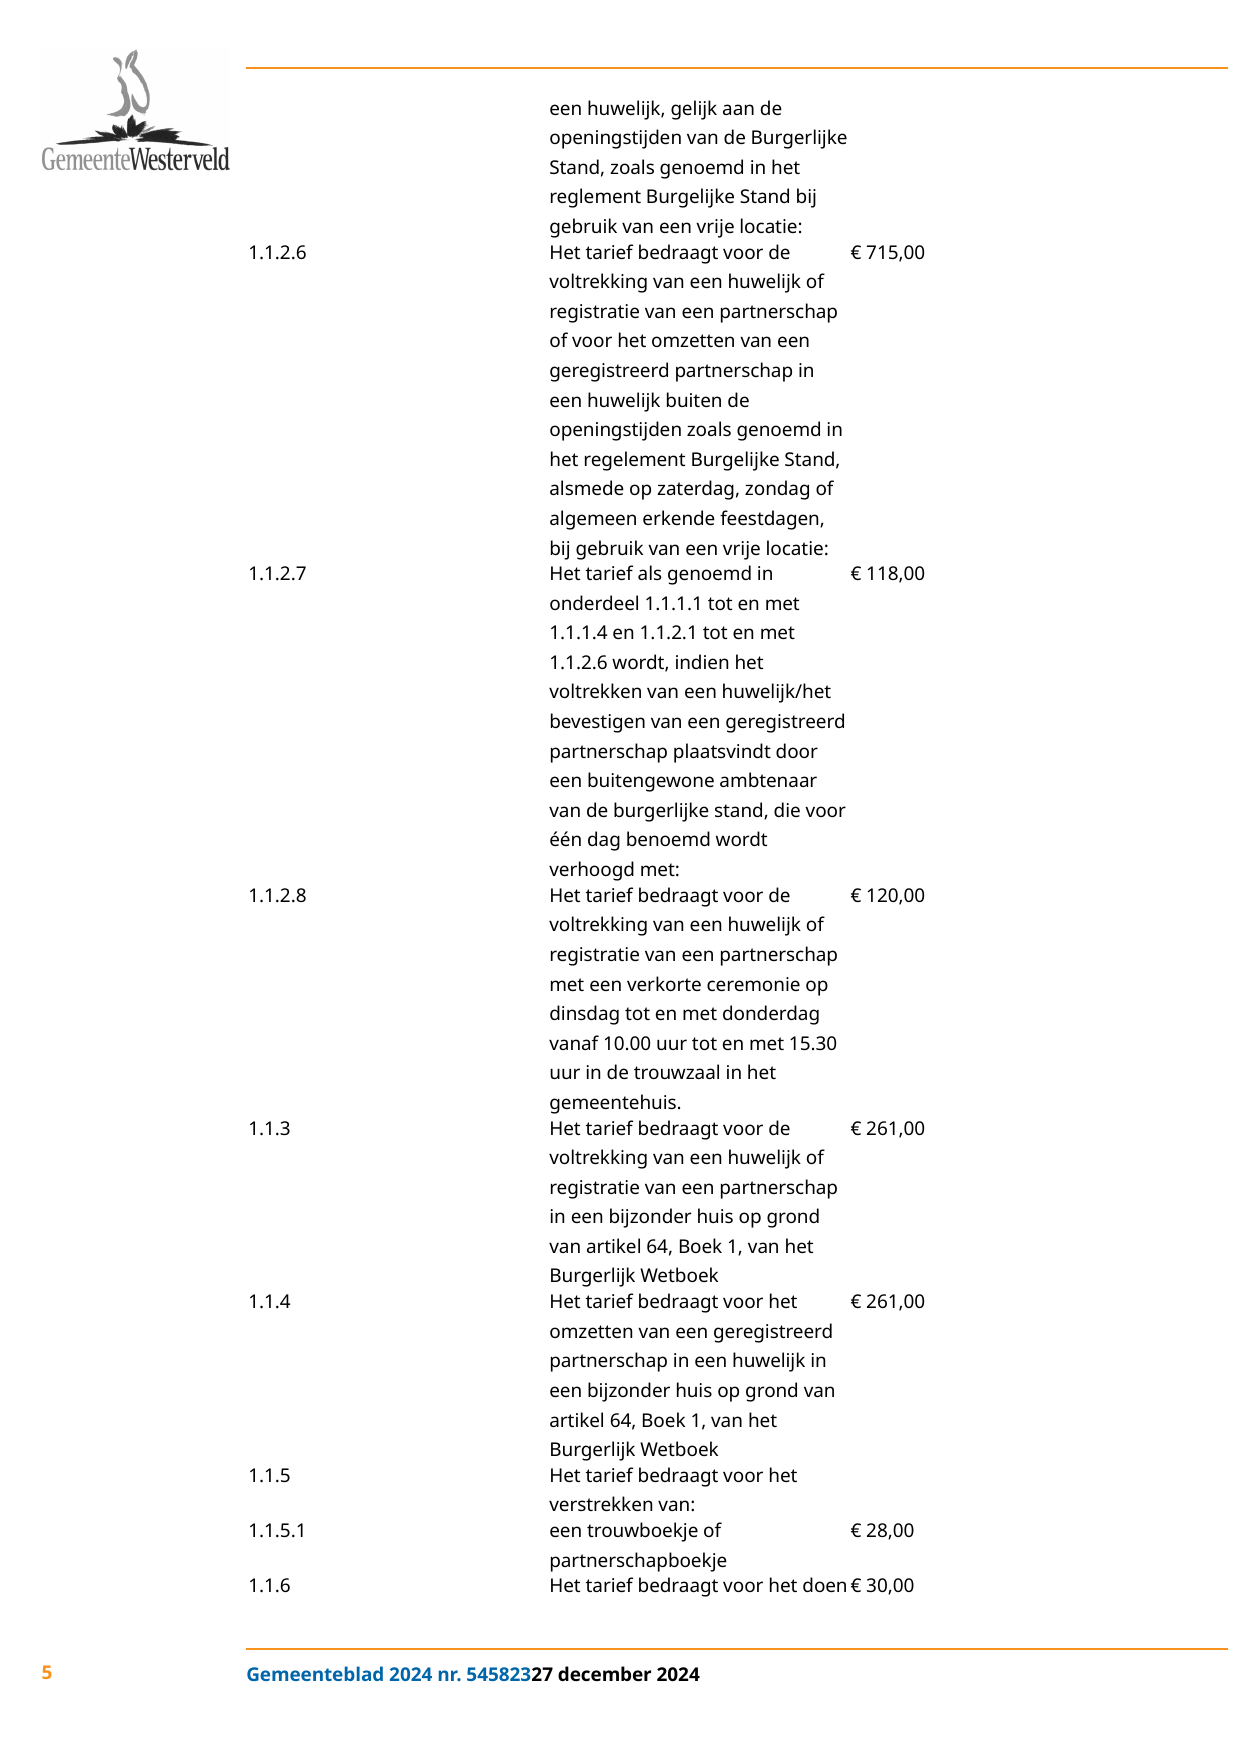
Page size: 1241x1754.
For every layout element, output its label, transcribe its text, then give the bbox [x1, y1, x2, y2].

table_cell [850, 95, 1152, 239]
table_cell Het tarief bedraagt voor het doen [549, 1573, 850, 1598]
table_cell een huwelijk, gelijk aan de openingstijden van de Burgerlijke Stand, zoals genoemd in het reglement Burgelijke Stand bij gebruik van een vrije locatie: [549, 95, 850, 239]
table_cell € 261,00 [850, 1115, 1152, 1288]
table_cell 1.1.5.1 [248, 1518, 549, 1573]
table_cell Het tarief bedraagt voor de voltrekking van een huwelijk of registratie van een partnerschap of voor het omzetten van een geregistreerd partnerschap in een huwelijk buiten de openingstijden zoals genoemd in het regelement Burgelijke Stand, alsmede op zaterdag, zondag of algemeen erkende feestdagen, bij gebruik van een vrije locatie: [549, 239, 850, 560]
table_cell € 30,00 [850, 1573, 1152, 1598]
table_cell € 715,00 [850, 239, 1152, 560]
table_cell 1.1.3 [248, 1115, 549, 1288]
table_cell 1.1.2.7 [248, 560, 549, 882]
table_cell 1.1.2.8 [248, 882, 549, 1115]
table_cell 1.1.4 [248, 1289, 549, 1462]
table_cell 1.1.2.6 [248, 239, 549, 560]
table_cell Het tarief bedraagt voor het omzetten van een geregistreerd partnerschap in een huwelijk in een bijzonder huis op grond van artikel 64, Boek 1, van het Burgerlijk Wetboek [549, 1289, 850, 1462]
table_cell 1.1.5 [248, 1462, 549, 1517]
table_cell 1.1.6 [248, 1573, 549, 1598]
table_cell Het tarief als genoemd in onderdeel 1.1.1.1 tot en met 1.1.1.4 en 1.1.2.1 tot en met 1.1.2.6 wordt, indien het voltrekken van een huwelijk/het bevestigen van een geregistreerd partnerschap plaatsvindt door een buitengewone ambtenaar van de burgerlijke stand, die voor één dag benoemd wordt verhoogd met: [549, 560, 850, 882]
table_cell een trouwboekje of partnerschapboekje [549, 1518, 850, 1573]
table_cell € 118,00 [850, 560, 1152, 882]
table_cell Het tarief bedraagt voor de voltrekking van een huwelijk of registratie van een partnerschap met een verkorte ceremonie op dinsdag tot en met donderdag vanaf 10.00 uur tot en met 15.30 uur in de trouwzaal in het gemeentehuis. [549, 882, 850, 1115]
table_cell € 120,00 [850, 882, 1152, 1115]
table_cell Het tarief bedraagt voor het verstrekken van: [549, 1462, 850, 1517]
table_cell [248, 95, 549, 239]
table_cell [850, 1462, 1152, 1517]
table_cell € 261,00 [850, 1289, 1152, 1462]
table_cell Het tarief bedraagt voor de voltrekking van een huwelijk of registratie van een partnerschap in een bijzonder huis op grond van artikel 64, Boek 1, van het Burgerlijk Wetboek [549, 1115, 850, 1288]
picture [41, 47, 231, 172]
table_cell € 28,00 [850, 1518, 1152, 1573]
